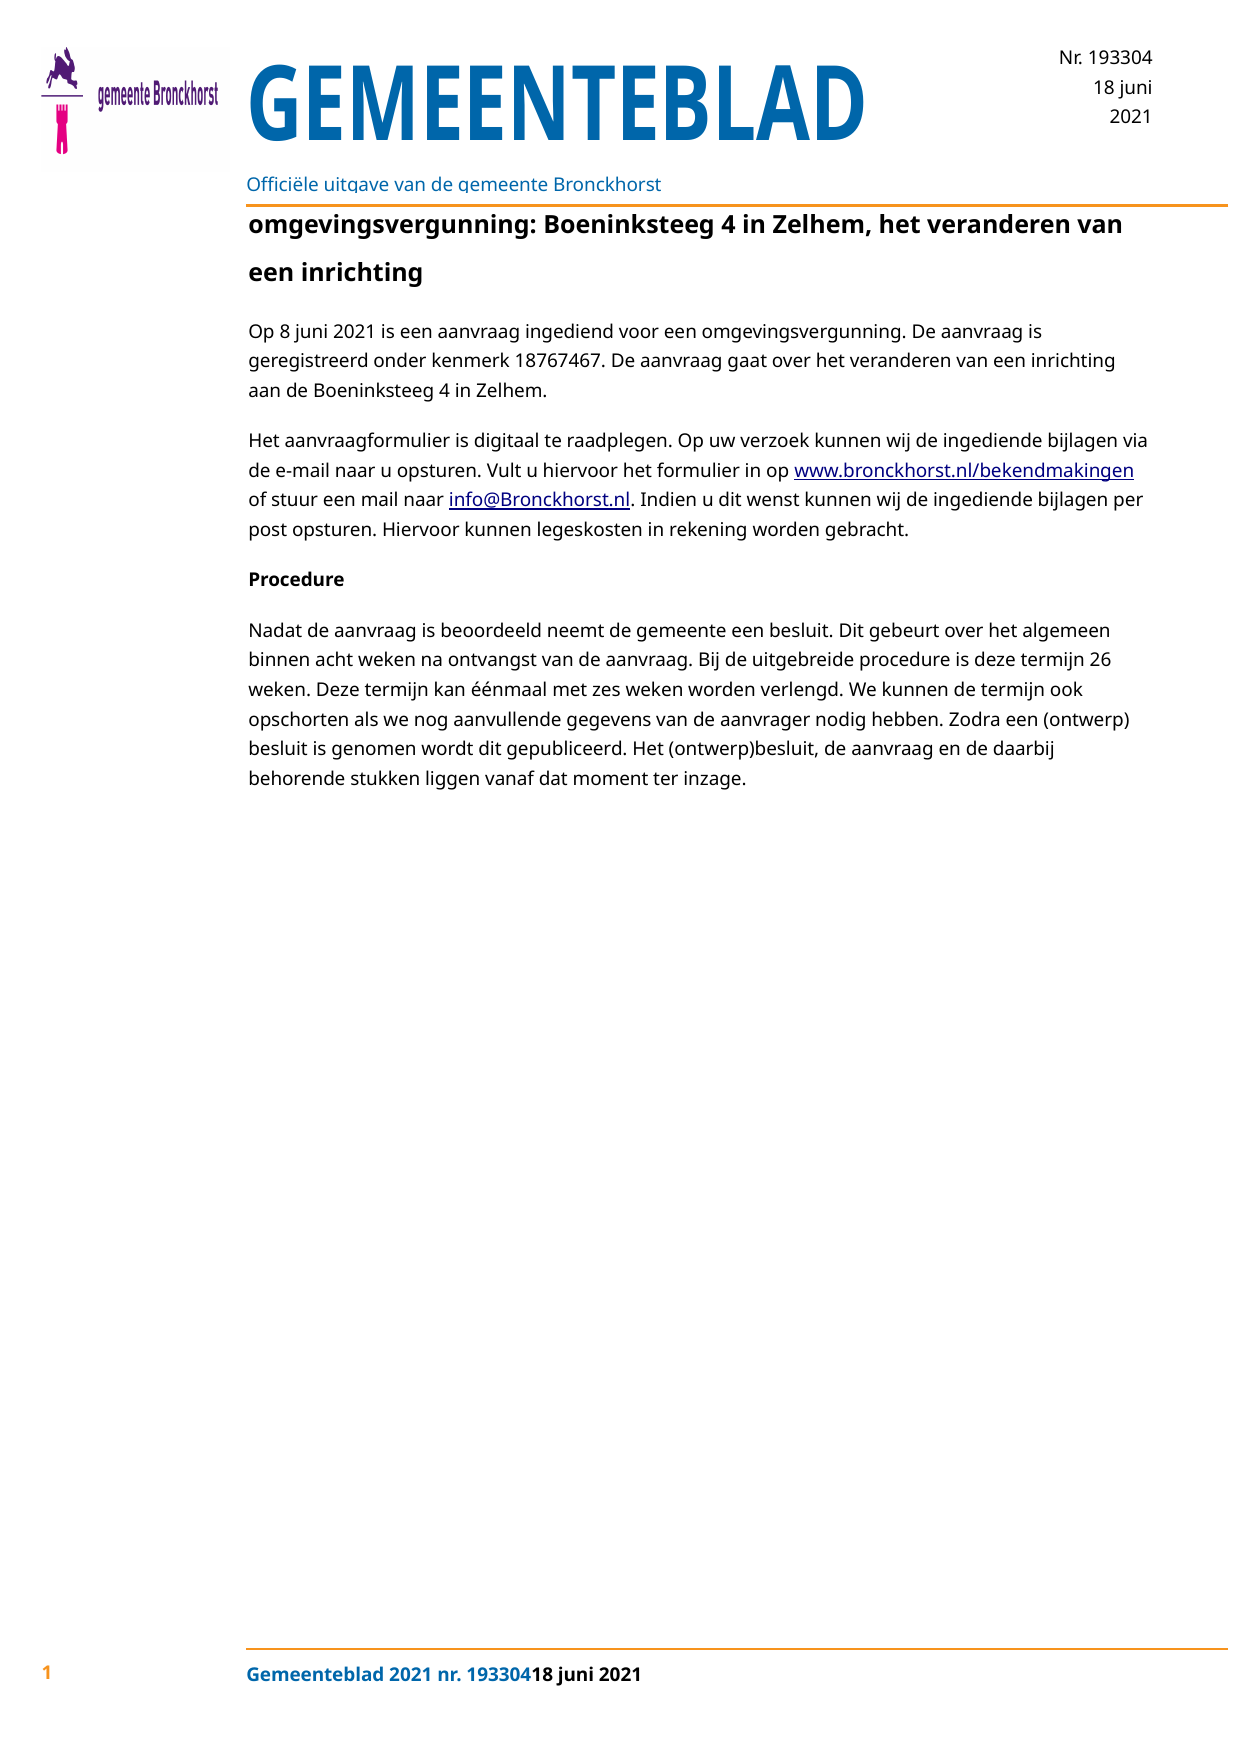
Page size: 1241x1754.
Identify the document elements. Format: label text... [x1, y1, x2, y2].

text Procedure [248, 567, 1152, 592]
picture [41, 47, 231, 172]
text Nadat de aanvraag is beoordeeld neemt de gemeente een besluit. Dit gebeurt over het algemeen binnen acht weken na ontvangst van de aanvraag. Bij de uitgebreide procedure is deze termijn 26 weken. Deze termijn kan éénmaal met zes weken worden verlengd. We kunnen de termijn ook opschorten als we nog aanvullende gegevens van de aanvrager nodig hebben. Zodra een (ontwerp) besluit is genomen wordt dit gepubliceerd. Het (ontwerp)besluit, de aanvraag en de daarbij behorende stukken liggen vanaf dat moment ter inzage. [248, 617, 1152, 791]
text Op 8 juni 2021 is een aanvraag ingediend voor een omgevingsvergunning. De aanvraag is geregistreerd onder kenmerk 18767467. De aanvraag gaat over het veranderen van een inrichting aan de Boeninksteeg 4 in Zelhem. [248, 318, 1152, 403]
text Het aanvraagformulier is digitaal te raadplegen. Op uw verzoek kunnen wij de ingediende bijlagen via de e-mail naar u opsturen. Vult u hiervoor het formulier in op www.bronckhorst.nl/bekendmakingen of stuur een mail naar info@Bronckhorst.nl. Indien u dit wenst kunnen wij de ingediende bijlagen per post opsturen. Hiervoor kunnen legeskosten in rekening worden gebracht. [248, 427, 1152, 542]
text omgevingsvergunning: Boeninksteeg 4 in Zelhem, het veranderen van een inrichting [248, 207, 1152, 288]
